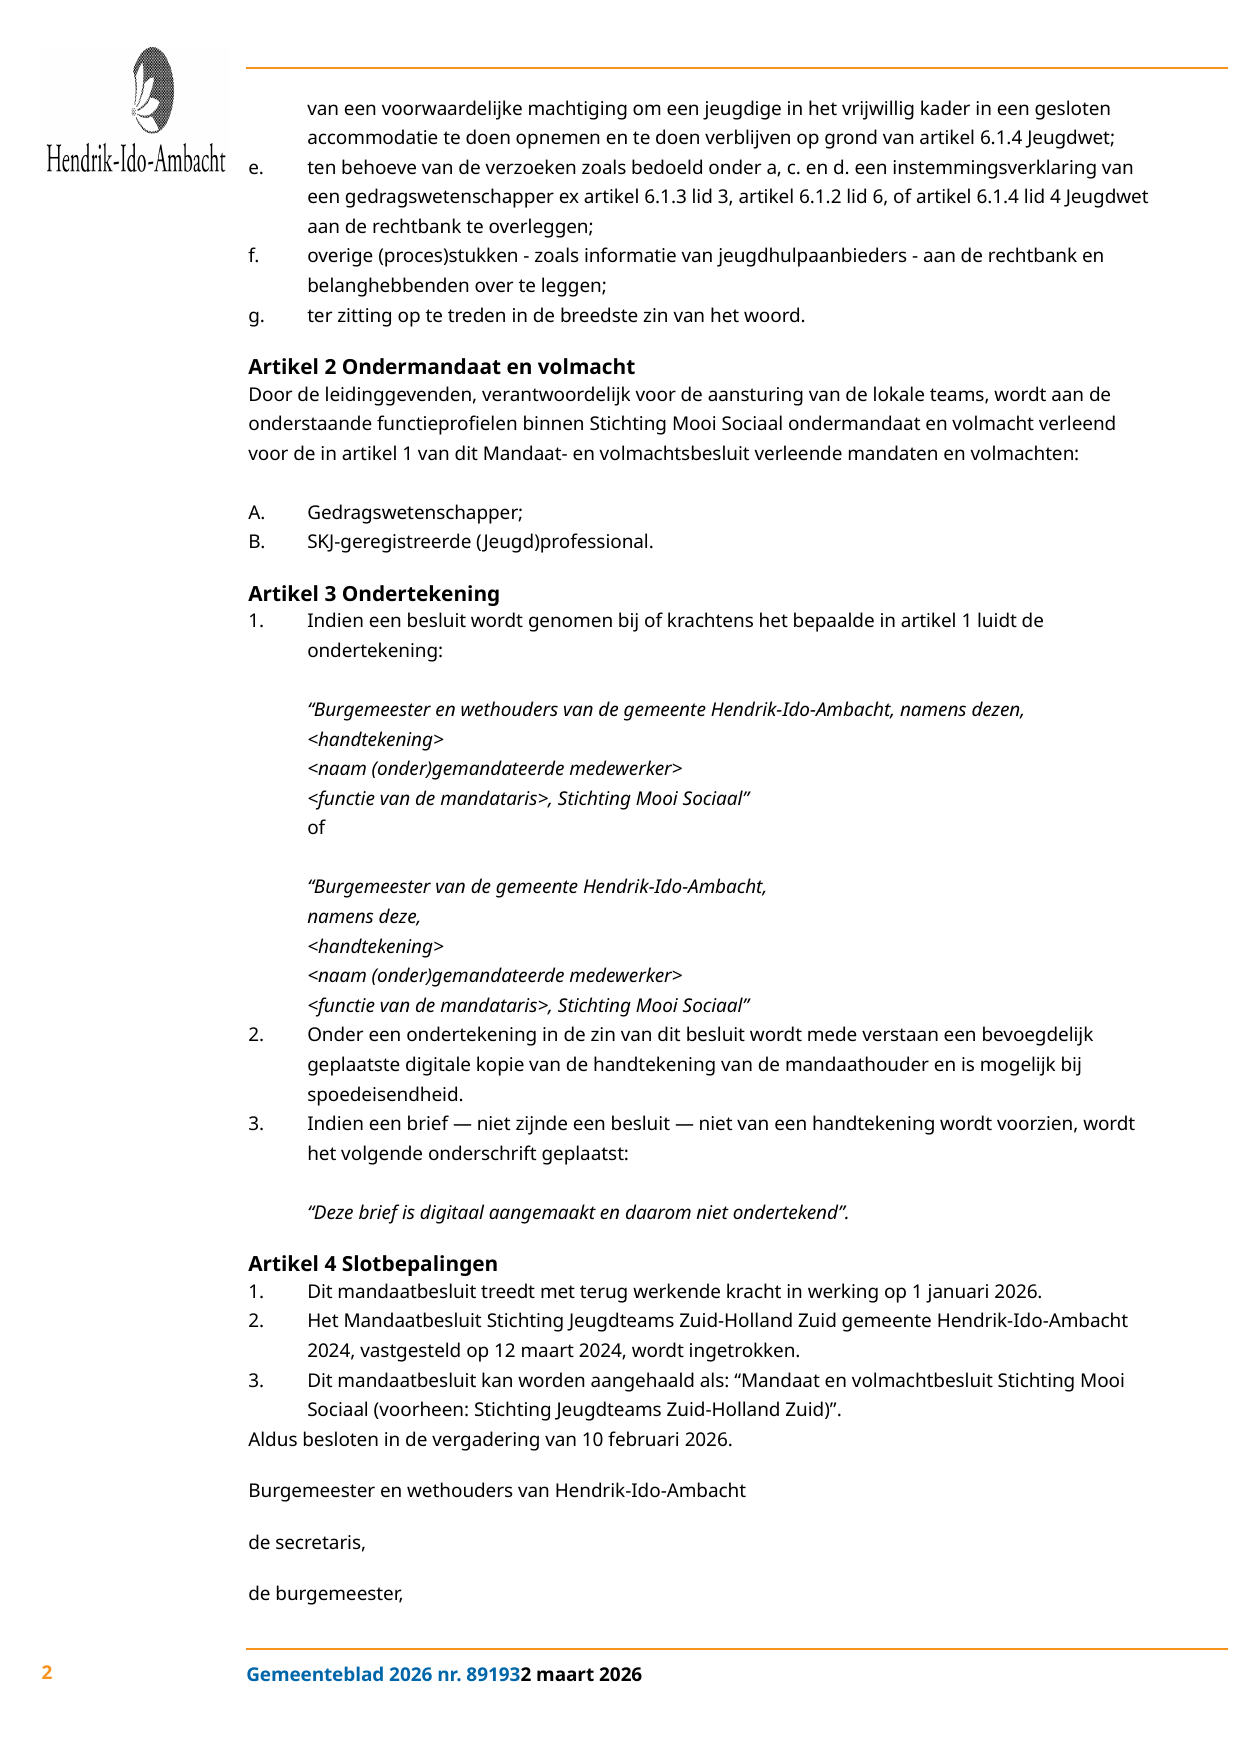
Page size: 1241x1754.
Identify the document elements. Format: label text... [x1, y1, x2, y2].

list Indien een brief — niet zijnde een besluit — niet van een handtekening wordt voorzien, wordt het volgende onderschrift geplaatst: [248, 1110, 1152, 1166]
list Dit mandaatbesluit treedt met terug werkende kracht in werking op 1 januari 2026. [248, 1278, 1152, 1304]
list Dit mandaatbesluit kan worden aangehaald als: “Mandaat en volmachtbesluit Stichting Mooi Sociaal (voorheen: Stichting Jeugdteams Zuid-Holland Zuid)”. [248, 1367, 1152, 1422]
list namens deze, [248, 903, 1152, 929]
list “Deze brief is digitaal aangemaakt en daarom niet ondertekend”. [248, 1199, 1152, 1225]
list <naam (onder)gemandateerde medewerker> [248, 755, 1152, 781]
text Artikel 3 Ondertekening [248, 579, 1152, 607]
text Artikel 2 Ondermandaat en volmacht [248, 352, 1152, 381]
text Burgemeester en wethouders van Hendrik-Ido-Ambacht [248, 1477, 1152, 1503]
list Indien een besluit wordt genomen bij of krachtens het bepaalde in artikel 1 luidt de ondertekening: [248, 607, 1152, 663]
list <naam (onder)gemandateerde medewerker> [248, 962, 1152, 988]
list <functie van de mandataris>, Stichting Mooi Sociaal” [248, 785, 1152, 811]
list SKJ-geregistreerde (Jeugd)professional. [248, 529, 1152, 554]
text de burgemeester, [248, 1580, 1152, 1606]
list “Burgemeester van de gemeente Hendrik-Ido-Ambacht, [248, 874, 1152, 899]
picture [41, 47, 231, 172]
list Gedragswetenschapper; [248, 499, 1152, 525]
list <handtekening> [248, 933, 1152, 959]
list Het Mandaatbesluit Stichting Jeugdteams Zuid-Holland Zuid gemeente Hendrik-Ido-Ambacht 2024, vastgesteld op 12 maart 2024, wordt ingetrokken. [248, 1308, 1152, 1363]
list of [248, 814, 1152, 840]
list <functie van de mandataris>, Stichting Mooi Sociaal” [248, 992, 1152, 1018]
list Onder een ondertekening in de zin van dit besluit wordt mede verstaan een bevoegdelijk geplaatste digitale kopie van de handtekening van de mandaathouder en is mogelijk bij spoedeisendheid. [248, 1022, 1152, 1107]
list overige (proces)stukken - zoals informatie van jeugdhulpaanbieders - aan de rechtbank en belanghebbenden over te leggen; [248, 243, 1152, 298]
text Artikel 4 Slotbepalingen [248, 1249, 1152, 1278]
text Door de leidinggevenden, verantwoordelijk voor de aansturing van de lokale teams, wordt aan de onderstaande functieprofielen binnen Stichting Mooi Sociaal ondermandaat en volmacht verleend voor de in artikel 1 van dit Mandaat- en volmachtsbesluit verleende mandaten en volmachten: [248, 381, 1152, 466]
list ten behoeve van de verzoeken zoals bedoeld onder a, c. en d. een instemmingsverklaring van een gedragswetenschapper ex artikel 6.1.3 lid 3, artikel 6.1.2 lid 6, of artikel 6.1.4 lid 4 Jeugdwet aan de rechtbank te overleggen; [248, 154, 1152, 239]
list <handtekening> [248, 726, 1152, 752]
text Aldus besloten in de vergadering van 10 februari 2026. [248, 1426, 1152, 1452]
list ter zitting op te treden in de breedste zin van het woord. [248, 302, 1152, 328]
list “Burgemeester en wethouders van de gemeente Hendrik-Ido-Ambacht, namens dezen, [248, 696, 1152, 722]
list van een voorwaardelijke machtiging om een jeugdige in het vrijwillig kader in een gesloten accommodatie te doen opnemen en te doen verblijven op grond van artikel 6.1.4 Jeugdwet; [248, 95, 1152, 150]
text de secretaris, [248, 1529, 1152, 1554]
